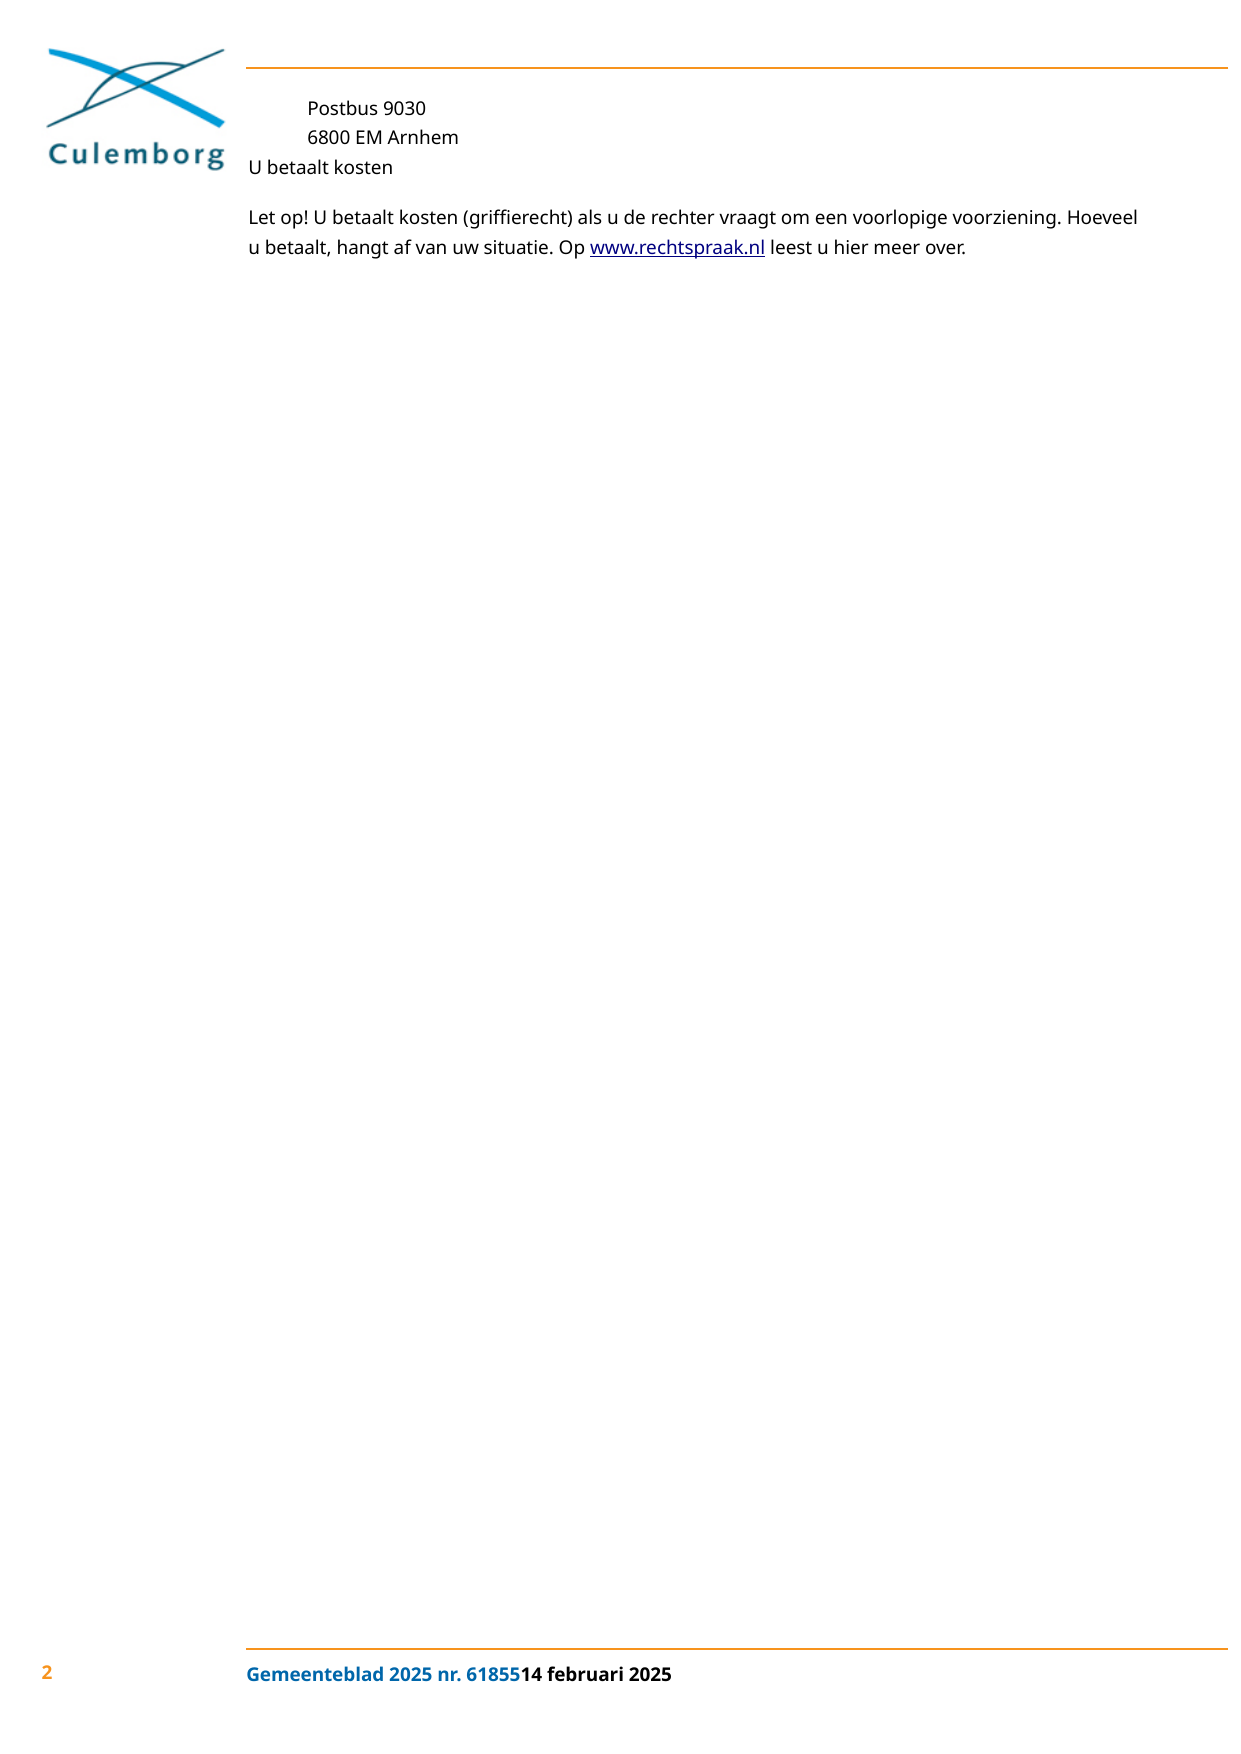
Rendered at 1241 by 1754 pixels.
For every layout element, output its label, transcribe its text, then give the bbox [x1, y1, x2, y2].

text U betaalt kosten [248, 154, 1152, 180]
list Postbus 9030 [248, 95, 1152, 121]
text Let op! U betaalt kosten (griffierecht) als u de rechter vraagt om een voorlopige voorziening. Hoeveel u betaalt, hangt af van uw situatie. Op www.rechtspraak.nl leest u hier meer over. [248, 204, 1152, 260]
list 6800 EM Arnhem [248, 124, 1152, 150]
picture [41, 47, 231, 172]
